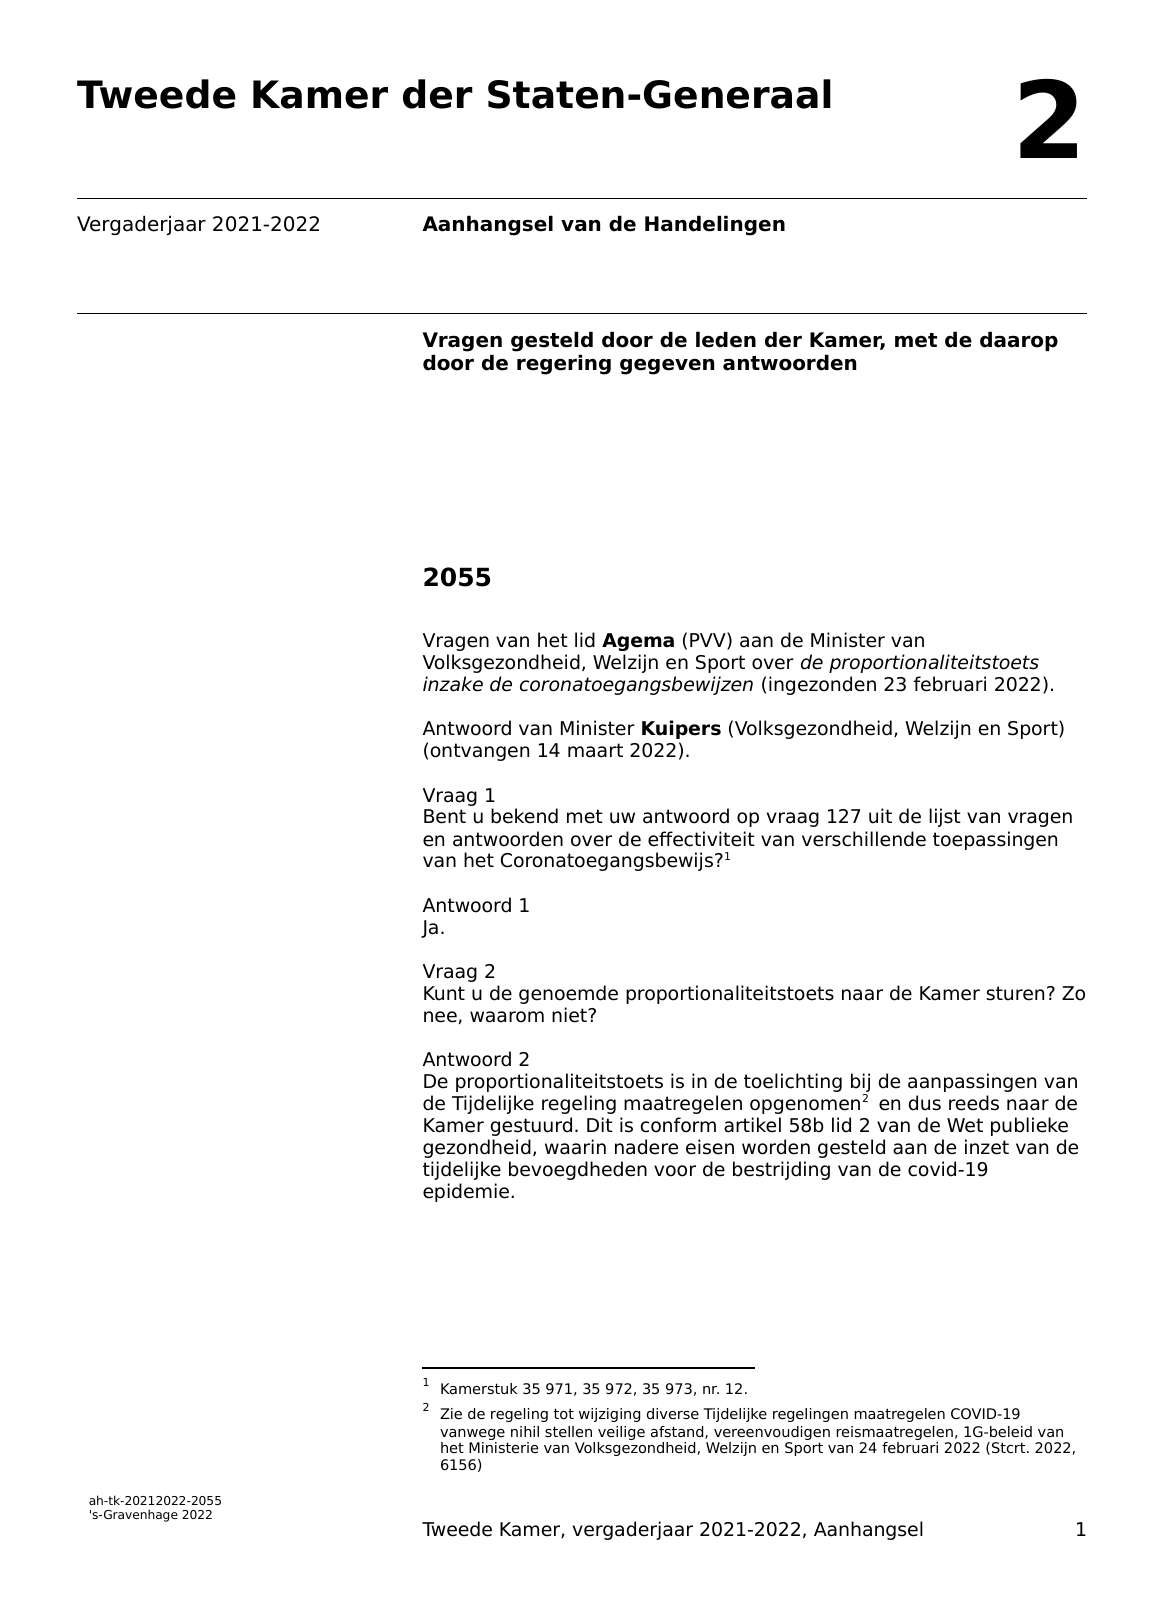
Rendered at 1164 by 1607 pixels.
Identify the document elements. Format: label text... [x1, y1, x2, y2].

table_cell Vragen gesteld door de leden der Kamer, met de daarop door de regering gegeven antwoorden [422, 314, 1087, 375]
text Kamerstuk 35 971, 35 972, 35 973, nr. 12. [422, 1377, 1087, 1399]
text Antwoord 1 [422, 894, 1087, 917]
text 's-Gravenhage 2022 [88, 1508, 323, 1522]
table_header Tweede Kamer der Staten-Generaal [77, 59, 886, 198]
text Kunt u de genoemde proportionaliteitstoets naar de Kamer sturen? Zo nee, waarom niet? [422, 983, 1087, 1027]
table_header 2 [886, 59, 1087, 198]
text 2055 [422, 563, 1087, 592]
text Bent u bekend met uw antwoord op vraag 127 uit de lijst van vragen en antwoorden over de effectiviteit van verschillende toepassingen van het Coronatoegangsbewijs? [422, 806, 1087, 872]
text Antwoord van Minister Kuipers (Volksgezondheid, Welzijn en Sport) (ontvangen 14 maart 2022). [422, 718, 1087, 762]
text Vragen van het lid Agema (PVV) aan de Minister van Volksgezondheid, Welzijn en Sport over de proportionaliteitstoets inzake de coronatoegangsbewijzen (ingezonden 23 februari 2022). [422, 630, 1087, 696]
table_cell Aanhangsel van de Handelingen [422, 199, 1087, 313]
text Vraag 2 [422, 961, 1087, 983]
table_cell Vergaderjaar 2021-2022 [77, 199, 422, 313]
text Zie de regeling tot wijziging diverse Tijdelijke regelingen maatregelen COVID-19 vanwege nihil stellen veilige afstand, vereenvoudigen reismaatregelen, 1G-beleid van het Ministerie van Volksgezondheid, Welzijn en Sport van 24 februari 2022 (Stcrt. 2022, 6156) [422, 1402, 1087, 1474]
text ah-tk-20212022-2055 [88, 1494, 323, 1508]
text De proportionaliteitstoets is in de toelichting bij de aanpassingen van de Tijdelijke regeling maatregelen opgenomen en dus reeds naar de Kamer gestuurd. Dit is conform artikel 58b lid 2 van de Wet publieke gezondheid, waarin nadere eisen worden gesteld aan de inzet van de tijdelijke bevoegdheden voor de bestrijding van de covid-19 epidemie. [422, 1071, 1087, 1203]
text Vraag 1 [422, 784, 1087, 806]
text Antwoord 2 [422, 1049, 1087, 1071]
text Ja. [422, 917, 1087, 938]
table_cell [77, 314, 422, 375]
